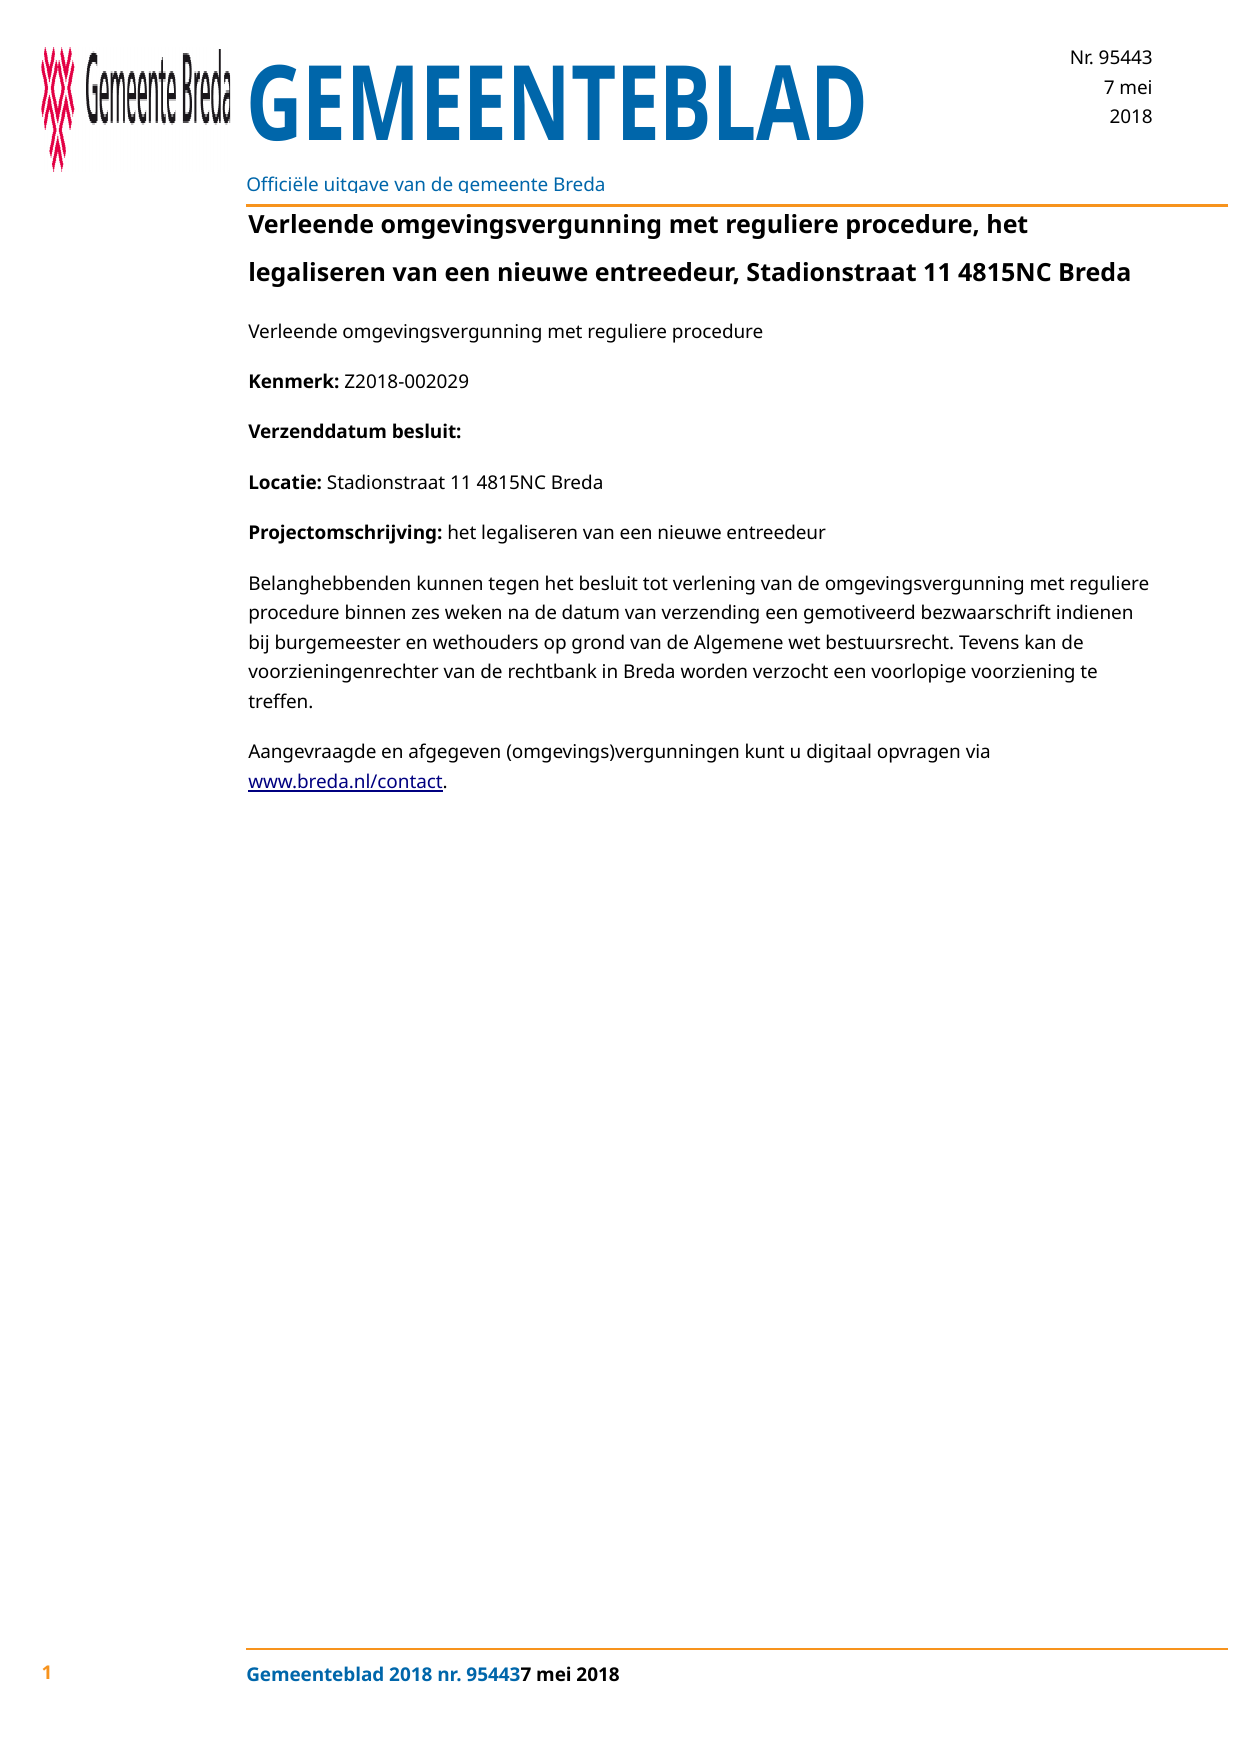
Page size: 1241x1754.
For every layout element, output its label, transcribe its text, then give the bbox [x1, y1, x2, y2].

text Projectomschrijving: het legaliseren van een nieuwe entreedeur [248, 519, 1152, 545]
picture [41, 47, 231, 172]
text Belanghebbenden kunnen tegen het besluit tot verlening van de omgevingsvergunning met reguliere procedure binnen zes weken na de datum van verzending een gemotiveerd bezwaarschrift indienen bij burgemeester en wethouders op grond van de Algemene wet bestuursrecht. Tevens kan de voorzieningenrechter van de rechtbank in Breda worden verzocht een voorlopige voorziening te treffen. [248, 570, 1152, 714]
text Aangevraagde en afgegeven (omgevings)vergunningen kunt u digitaal opvragen via www.breda.nl/contact. [248, 739, 1152, 794]
text Kenmerk: Z2018-002029 [248, 368, 1152, 394]
text Verzenddatum besluit: [248, 419, 1152, 444]
text Verleende omgevingsvergunning met reguliere procedure [248, 318, 1152, 344]
text Locatie: Stadionstraat 11 4815NC Breda [248, 469, 1152, 495]
text Verleende omgevingsvergunning met reguliere procedure, het legaliseren van een nieuwe entreedeur, Stadionstraat 11 4815NC Breda [248, 207, 1152, 288]
